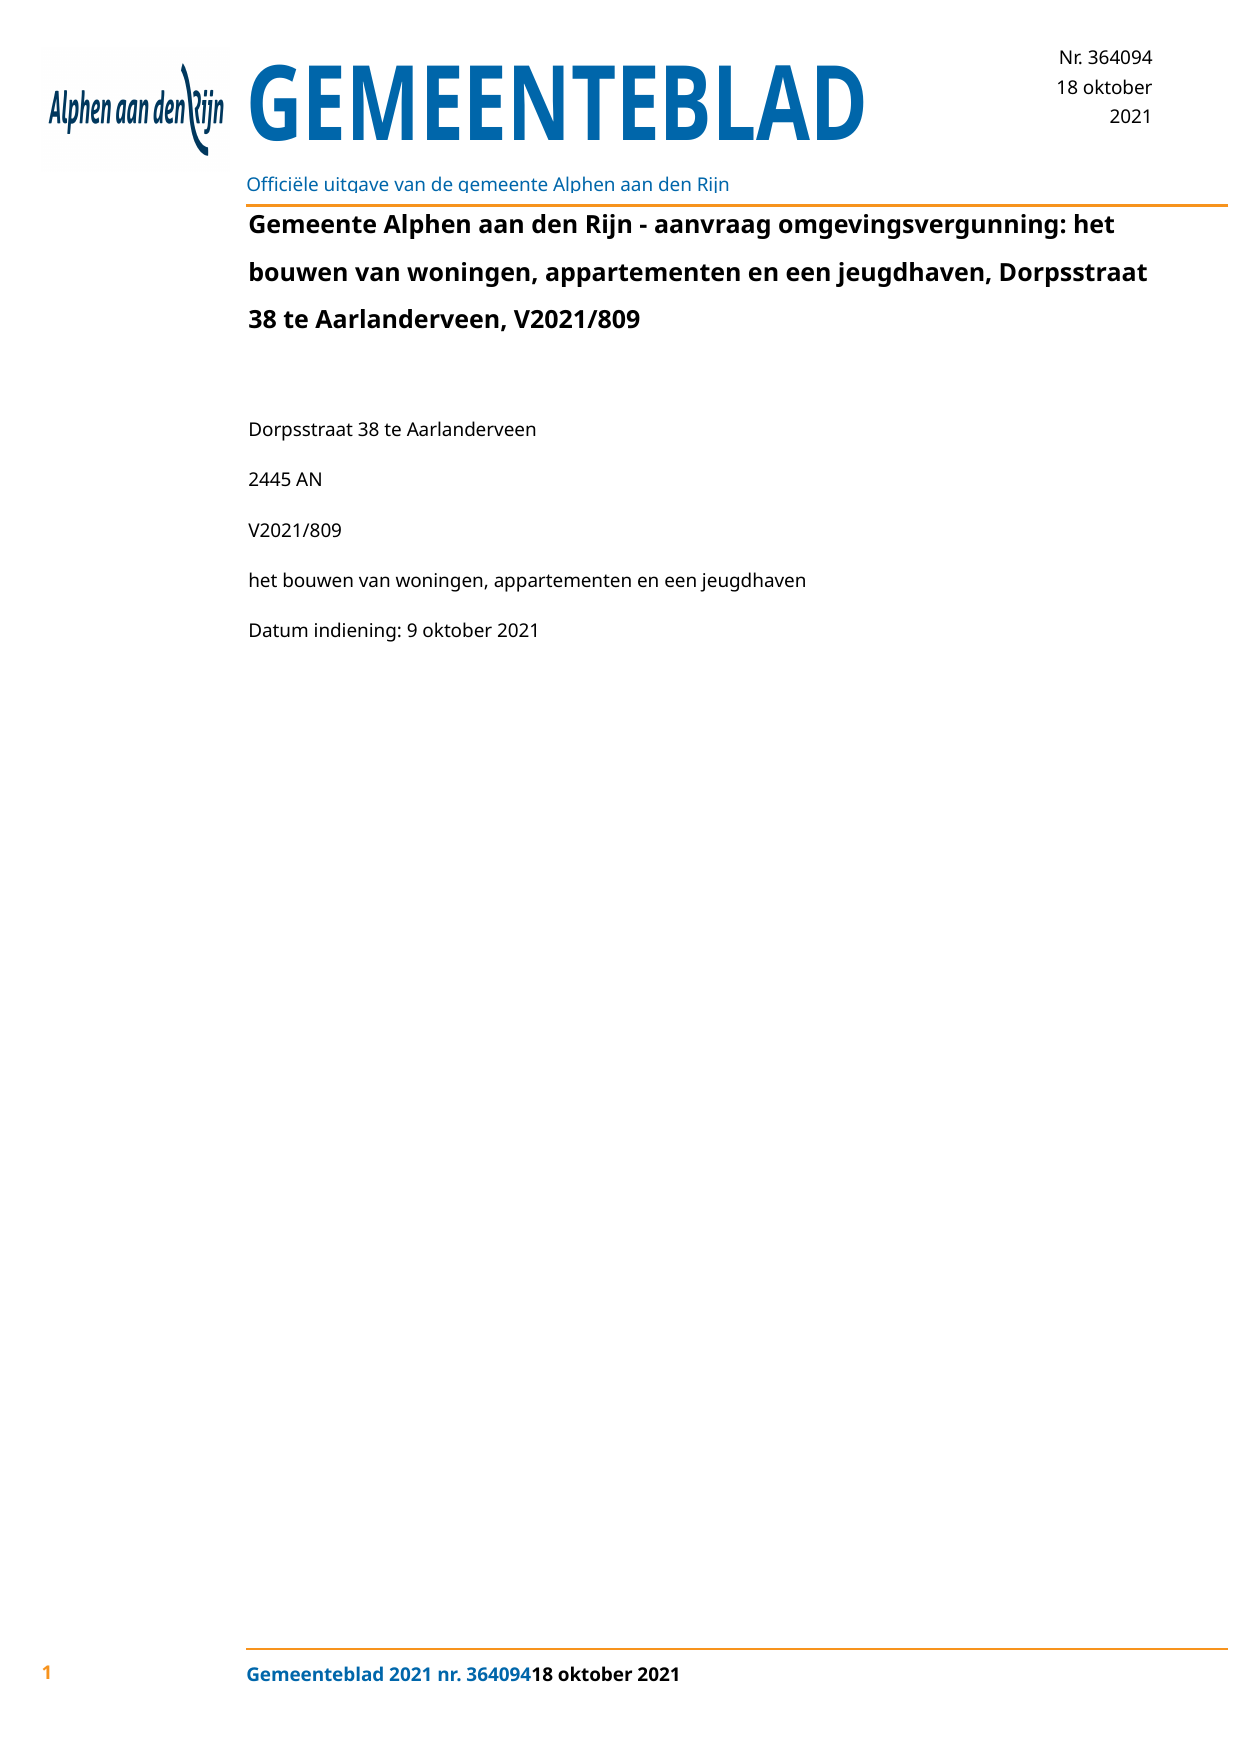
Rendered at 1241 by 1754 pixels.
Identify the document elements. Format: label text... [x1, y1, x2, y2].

text het bouwen van woningen, appartementen en een jeugdhaven [248, 567, 1152, 593]
picture [41, 47, 231, 172]
text 2445 AN [248, 466, 1152, 492]
text Dorpsstraat 38 te Aarlanderveen [248, 416, 1152, 442]
text Gemeente Alphen aan den Rijn - aanvraag omgevingsvergunning: het bouwen van woningen, appartementen en een jeugdhaven, Dorpsstraat 38 te Aarlanderveen, V2021/809 [248, 207, 1152, 336]
text V2021/809 [248, 517, 1152, 542]
text Datum indiening: 9 oktober 2021 [248, 618, 1152, 643]
